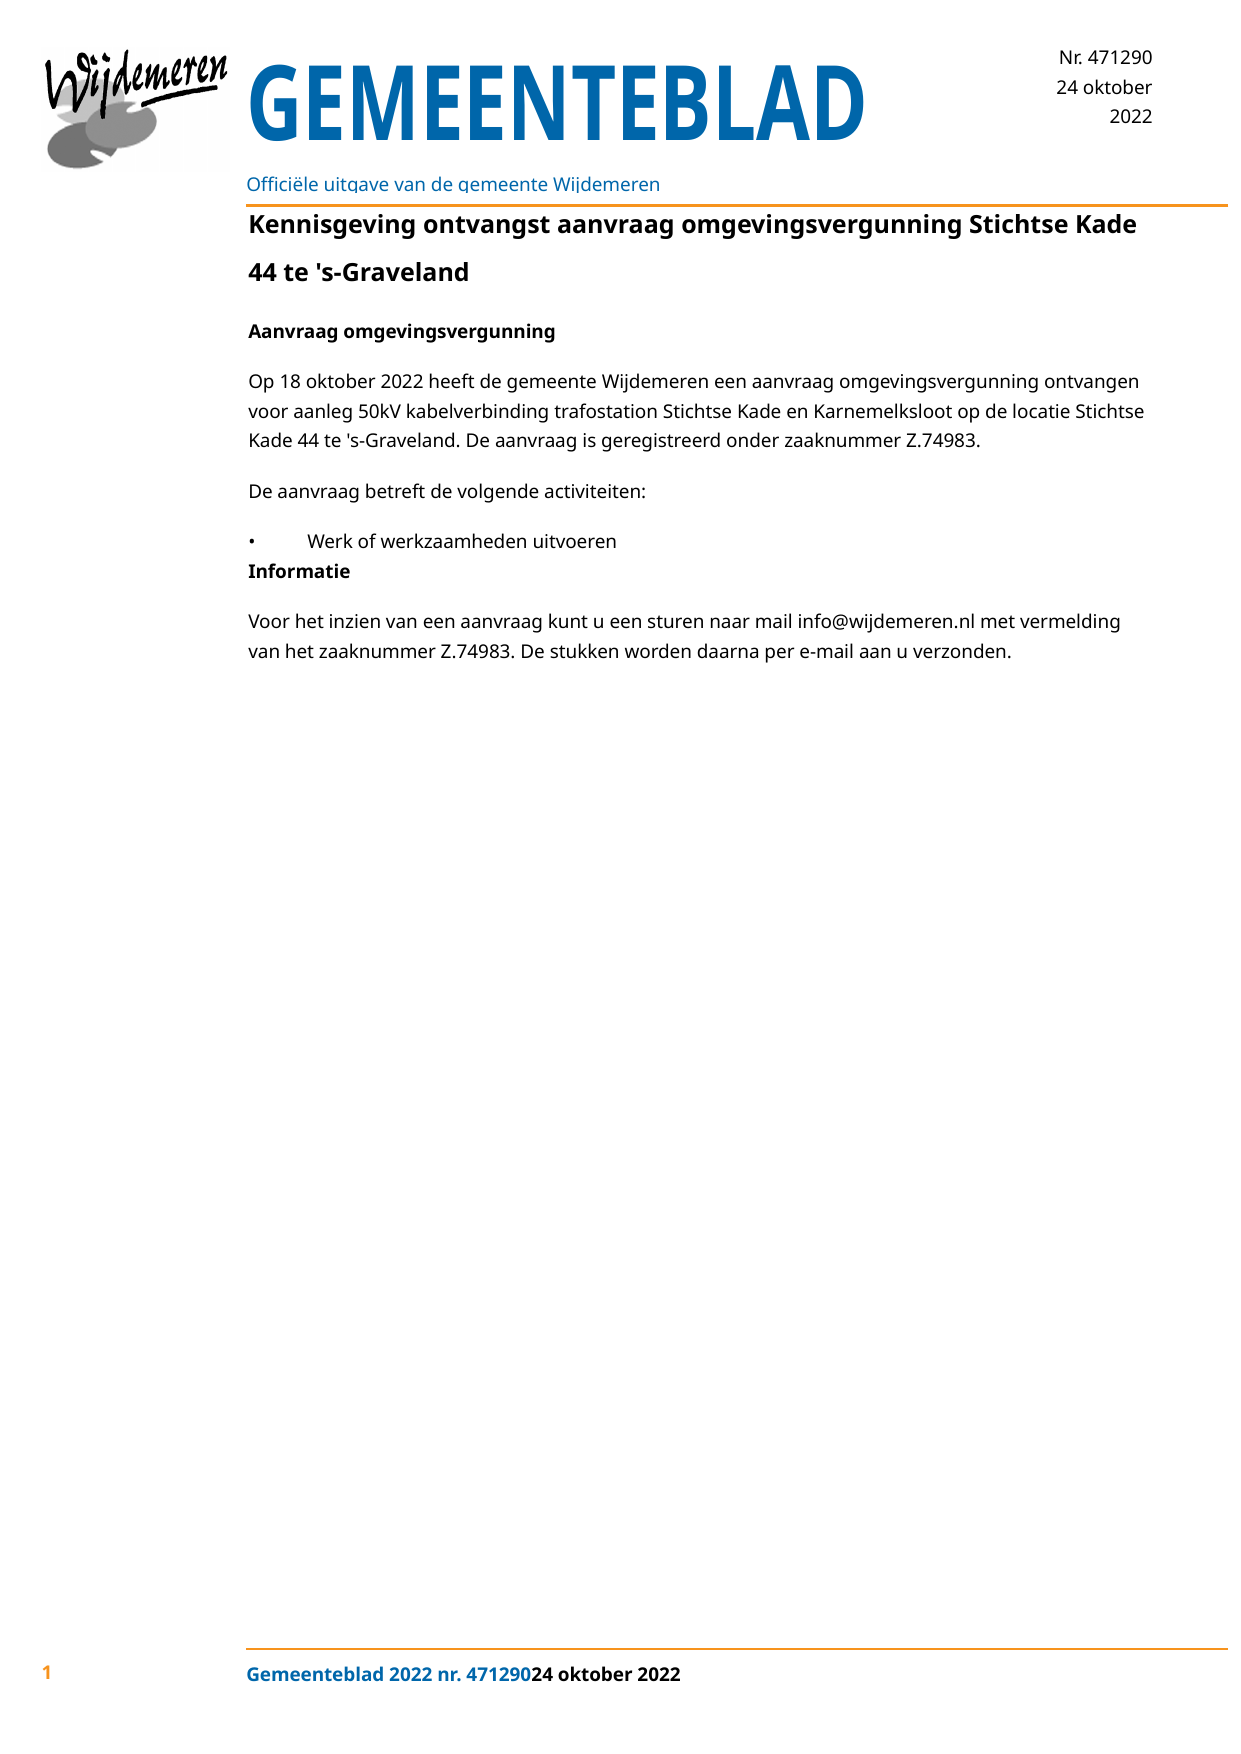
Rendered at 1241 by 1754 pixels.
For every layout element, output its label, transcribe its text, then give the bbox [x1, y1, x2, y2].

text Voor het inzien van een aanvraag kunt u een sturen naar mail info@wijdemeren.nl met vermelding van het zaaknummer Z.74983. De stukken worden daarna per e-mail aan u verzonden. [248, 608, 1152, 664]
list Werk of werkzaamheden uitvoeren [248, 528, 1152, 554]
picture [41, 47, 231, 172]
text Kennisgeving ontvangst aanvraag omgevingsvergunning Stichtse Kade 44 te 's-Graveland [248, 207, 1152, 288]
text De aanvraag betreft de volgende activiteiten: [248, 478, 1152, 504]
text Op 18 oktober 2022 heeft de gemeente Wijdemeren een aanvraag omgevingsvergunning ontvangen voor aanleg 50kV kabelverbinding trafostation Stichtse Kade en Karnemelksloot op de locatie Stichtse Kade 44 te 's-Graveland. De aanvraag is geregistreerd onder zaaknummer Z.74983. [248, 368, 1152, 453]
text Aanvraag omgevingsvergunning [248, 318, 1152, 344]
text Informatie [248, 558, 1152, 584]
